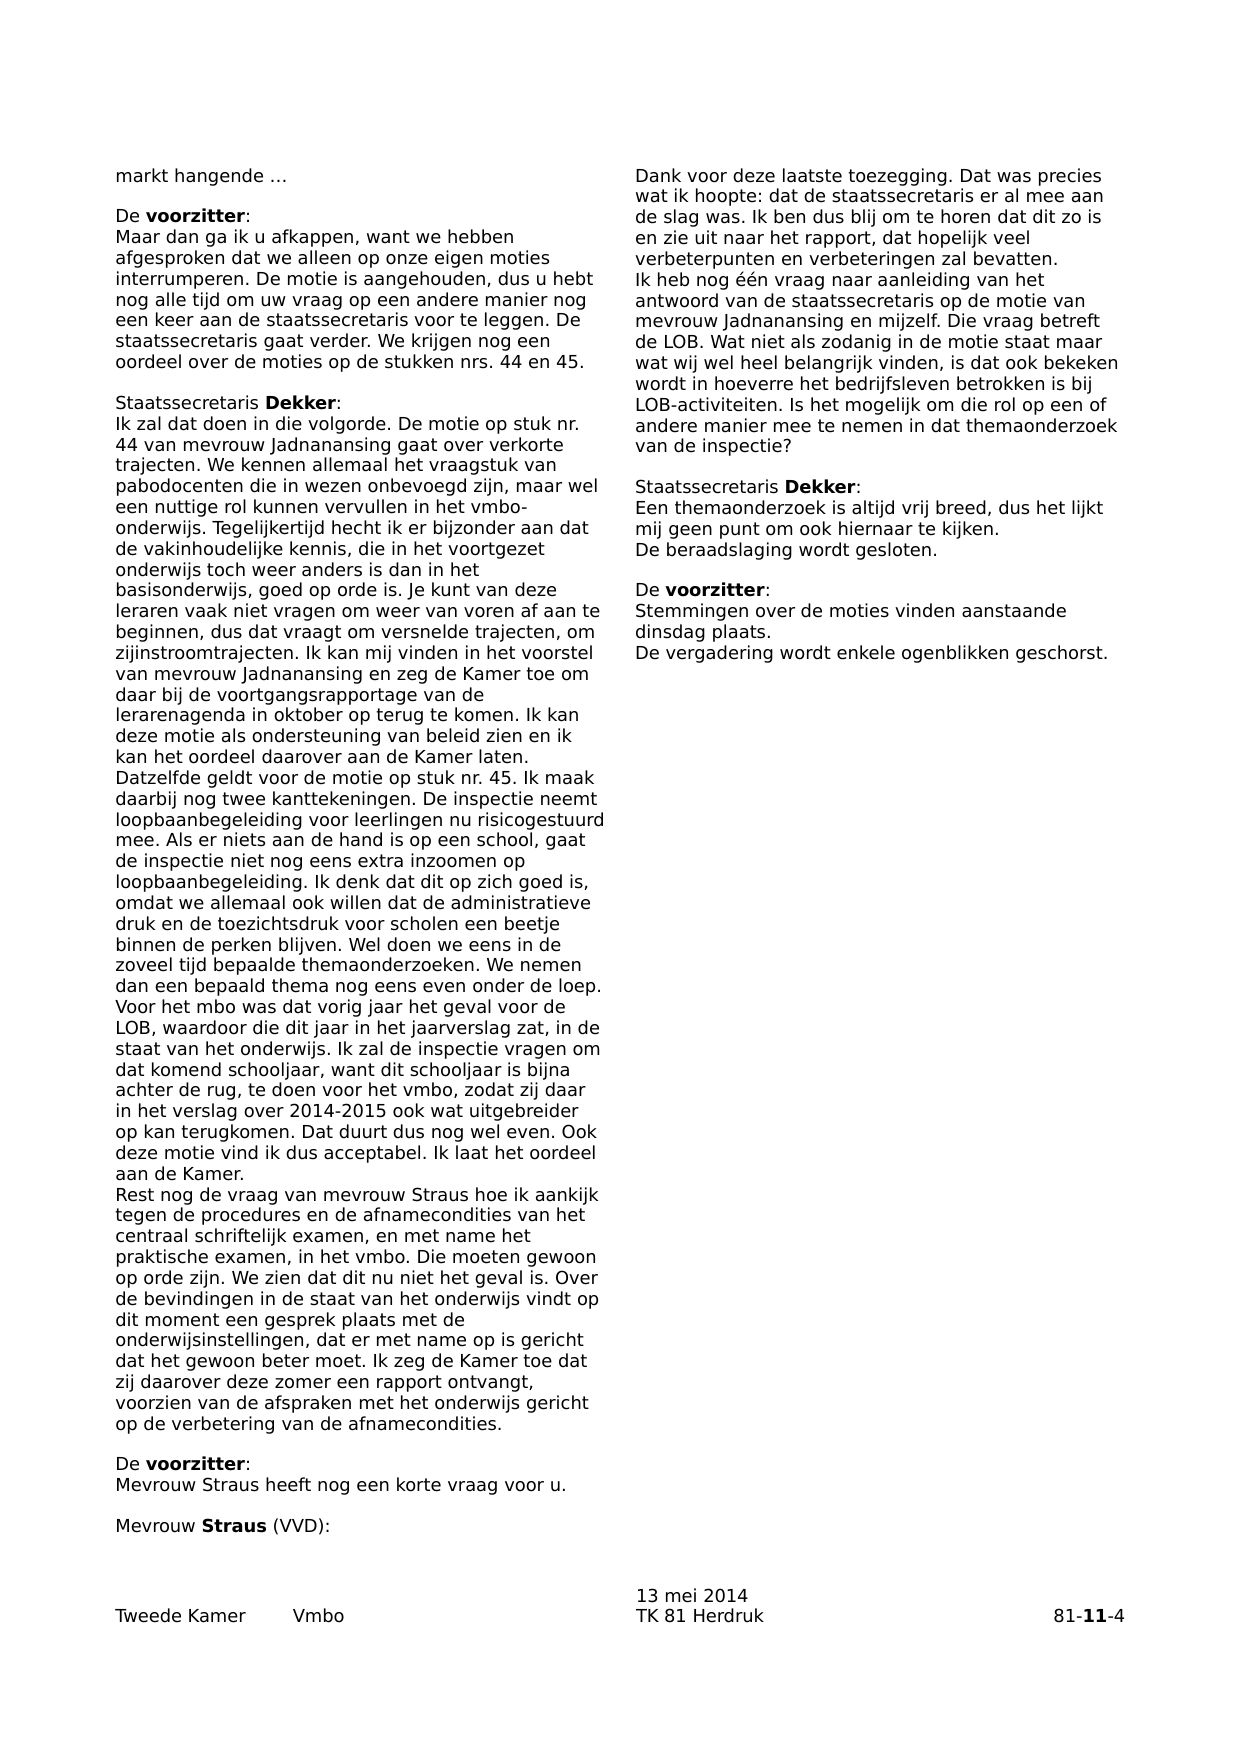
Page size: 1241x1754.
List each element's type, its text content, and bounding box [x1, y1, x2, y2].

text Mevrouw Straus (VVD): [115, 1516, 605, 1537]
text De voorzitter: [635, 580, 1125, 601]
text De vergadering wordt enkele ogenblikken geschorst. [635, 643, 1125, 663]
text Ik heb nog één vraag naar aanleiding van het antwoord van de staatssecretaris op de motie van mevrouw Jadnanansing en mijzelf. Die vraag betreft de LOB. Wat niet als zodanig in de motie staat maar wat wij wel heel belangrijk vinden, is dat ook bekeken wordt in hoeverre het bedrijfsleven betrokken is bij LOB-activiteiten. Is het mogelijk om die rol op een of andere manier mee te nemen in dat themaonderzoek van de inspectie? [635, 269, 1125, 457]
text De voorzitter: [115, 206, 605, 227]
text markt hangende … [115, 165, 605, 186]
text Staatssecretaris Dekker: [635, 477, 1125, 498]
text De beraadslaging wordt gesloten. [635, 539, 1125, 560]
text Een themaonderzoek is altijd vrij breed, dus het lijkt mij geen punt om ook hiernaar te kijken. [635, 498, 1125, 539]
text Ik zal dat doen in die volgorde. De motie op stuk nr. 44 van mevrouw Jadnanansing gaat over verkorte trajecten. We kennen allemaal het vraagstuk van pabodocenten die in wezen onbevoegd zijn, maar wel een nuttige rol kunnen vervullen in het vmbo-onderwijs. Tegelijkertijd hecht ik er bijzonder aan dat de vakinhoudelijke kennis, die in het voortgezet onderwijs toch weer anders is dan in het basisonderwijs, goed op orde is. Je kunt van deze leraren vaak niet vragen om weer van voren af aan te beginnen, dus dat vraagt om versnelde trajecten, om zijinstroomtrajecten. Ik kan mij vinden in het voorstel van mevrouw Jadnanansing en zeg de Kamer toe om daar bij de voortgangsrapportage van de lerarenagenda in oktober op terug te komen. Ik kan deze motie als ondersteuning van beleid zien en ik kan het oordeel daarover aan de Kamer laten. [115, 413, 605, 768]
text Stemmingen over de moties vinden aanstaande dinsdag plaats. [635, 601, 1125, 643]
text Mevrouw Straus heeft nog een korte vraag voor u. [115, 1475, 605, 1496]
text Dank voor deze laatste toezegging. Dat was precies wat ik hoopte: dat de staatssecretaris er al mee aan de slag was. Ik ben dus blij om te horen dat dit zo is en zie uit naar het rapport, dat hopelijk veel verbeterpunten en verbeteringen zal bevatten. [635, 165, 1125, 269]
text Datzelfde geldt voor de motie op stuk nr. 45. Ik maak daarbij nog twee kanttekeningen. De inspectie neemt loopbaanbegeleiding voor leerlingen nu risicogestuurd mee. Als er niets aan de hand is op een school, gaat de inspectie niet nog eens extra inzoomen op loopbaanbegeleiding. Ik denk dat dit op zich goed is, omdat we allemaal ook willen dat de administratieve druk en de toezichtsdruk voor scholen een beetje binnen de perken blijven. Wel doen we eens in de zoveel tijd bepaalde themaonderzoeken. We nemen dan een bepaald thema nog eens even onder de loep. Voor het mbo was dat vorig jaar het geval voor de LOB, waardoor die dit jaar in het jaarverslag zat, in de staat van het onderwijs. Ik zal de inspectie vragen om dat komend schooljaar, want dit schooljaar is bijna achter de rug, te doen voor het vmbo, zodat zij daar in het verslag over 2014-2015 ook wat uitgebreider op kan terugkomen. Dat duurt dus nog wel even. Ook deze motie vind ik dus acceptabel. Ik laat het oordeel aan de Kamer. [115, 768, 605, 1184]
text De voorzitter: [115, 1454, 605, 1475]
text Maar dan ga ik u afkappen, want we hebben afgesproken dat we alleen op onze eigen moties interrumperen. De motie is aangehouden, dus u hebt nog alle tijd om uw vraag op een andere manier nog een keer aan de staatssecretaris voor te leggen. De staatssecretaris gaat verder. We krijgen nog een oordeel over de moties op de stukken nrs. 44 en 45. [115, 227, 605, 373]
text Staatssecretaris Dekker: [115, 393, 605, 413]
text Rest nog de vraag van mevrouw Straus hoe ik aankijk tegen de procedures en de afnamecondities van het centraal schriftelijk examen, en met name het praktische examen, in het vmbo. Die moeten gewoon op orde zijn. We zien dat dit nu niet het geval is. Over de bevindingen in de staat van het onderwijs vindt op dit moment een gesprek plaats met de onderwijsinstellingen, dat er met name op is gericht dat het gewoon beter moet. Ik zeg de Kamer toe dat zij daarover deze zomer een rapport ontvangt, voorzien van de afspraken met het onderwijs gericht op de verbetering van de afnamecondities. [115, 1184, 605, 1434]
